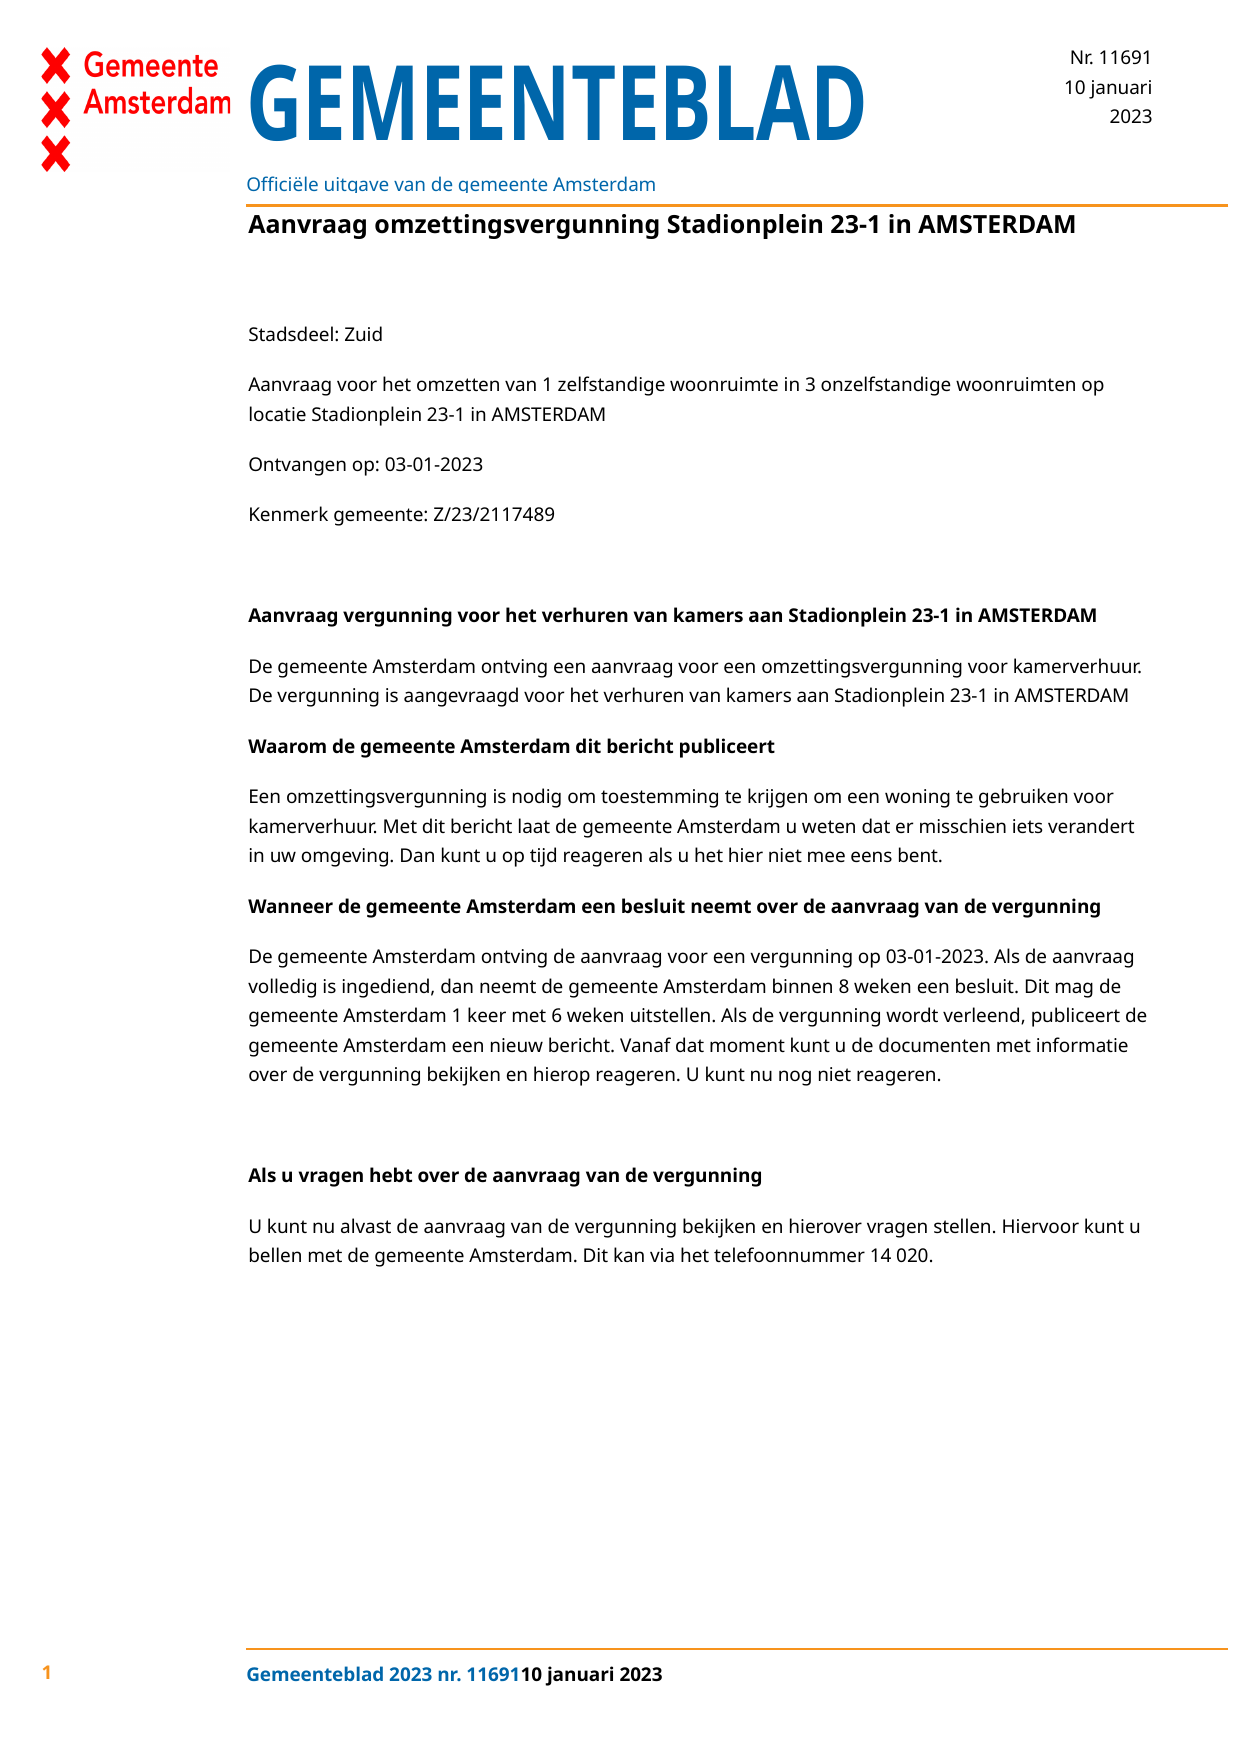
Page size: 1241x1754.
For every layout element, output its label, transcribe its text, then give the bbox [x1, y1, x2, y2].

text Waarom de gemeente Amsterdam dit bericht publiceert [248, 733, 1152, 758]
text De gemeente Amsterdam ontving een aanvraag voor een omzettingsvergunning voor kamerverhuur. De vergunning is aangevraagd voor het verhuren van kamers aan Stadionplein 23-1 in AMSTERDAM [248, 653, 1152, 708]
text Stadsdeel: Zuid [248, 321, 1152, 346]
text Aanvraag omzettingsvergunning Stadionplein 23-1 in AMSTERDAM [248, 207, 1152, 241]
text Aanvraag vergunning voor het verhuren van kamers aan Stadionplein 23-1 in AMSTERDAM [248, 602, 1152, 628]
text U kunt nu alvast de aanvraag van de vergunning bekijken en hierover vragen stellen. Hiervoor kunt u bellen met de gemeente Amsterdam. Dit kan via het telefoonnummer 14 020. [248, 1213, 1152, 1268]
picture [41, 47, 231, 172]
text Wanneer de gemeente Amsterdam een besluit neemt over de aanvraag van de vergunning [248, 893, 1152, 918]
text Kenmerk gemeente: Z/23/2117489 [248, 502, 1152, 527]
text Aanvraag voor het omzetten van 1 zelfstandige woonruimte in 3 onzelfstandige woonruimten op locatie Stadionplein 23-1 in AMSTERDAM [248, 371, 1152, 426]
text Een omzettingsvergunning is nodig om toestemming te krijgen om een woning te gebruiken voor kamerverhuur. Met dit bericht laat de gemeente Amsterdam u weten dat er misschien iets verandert in uw omgeving. Dan kunt u op tijd reageren als u het hier niet mee eens bent. [248, 783, 1152, 868]
text Ontvangen op: 03-01-2023 [248, 451, 1152, 477]
text Als u vragen hebt over de aanvraag van de vergunning [248, 1162, 1152, 1188]
text De gemeente Amsterdam ontving de aanvraag voor een vergunning op 03-01-2023. Als de aanvraag volledig is ingediend, dan neemt de gemeente Amsterdam binnen 8 weken een besluit. Dit mag de gemeente Amsterdam 1 keer met 6 weken uitstellen. Als de vergunning wordt verleend, publiceert de gemeente Amsterdam een nieuw bericht. Vanaf dat moment kunt u de documenten met informatie over de vergunning bekijken en hierop reageren. U kunt nu nog niet reageren. [248, 943, 1152, 1087]
